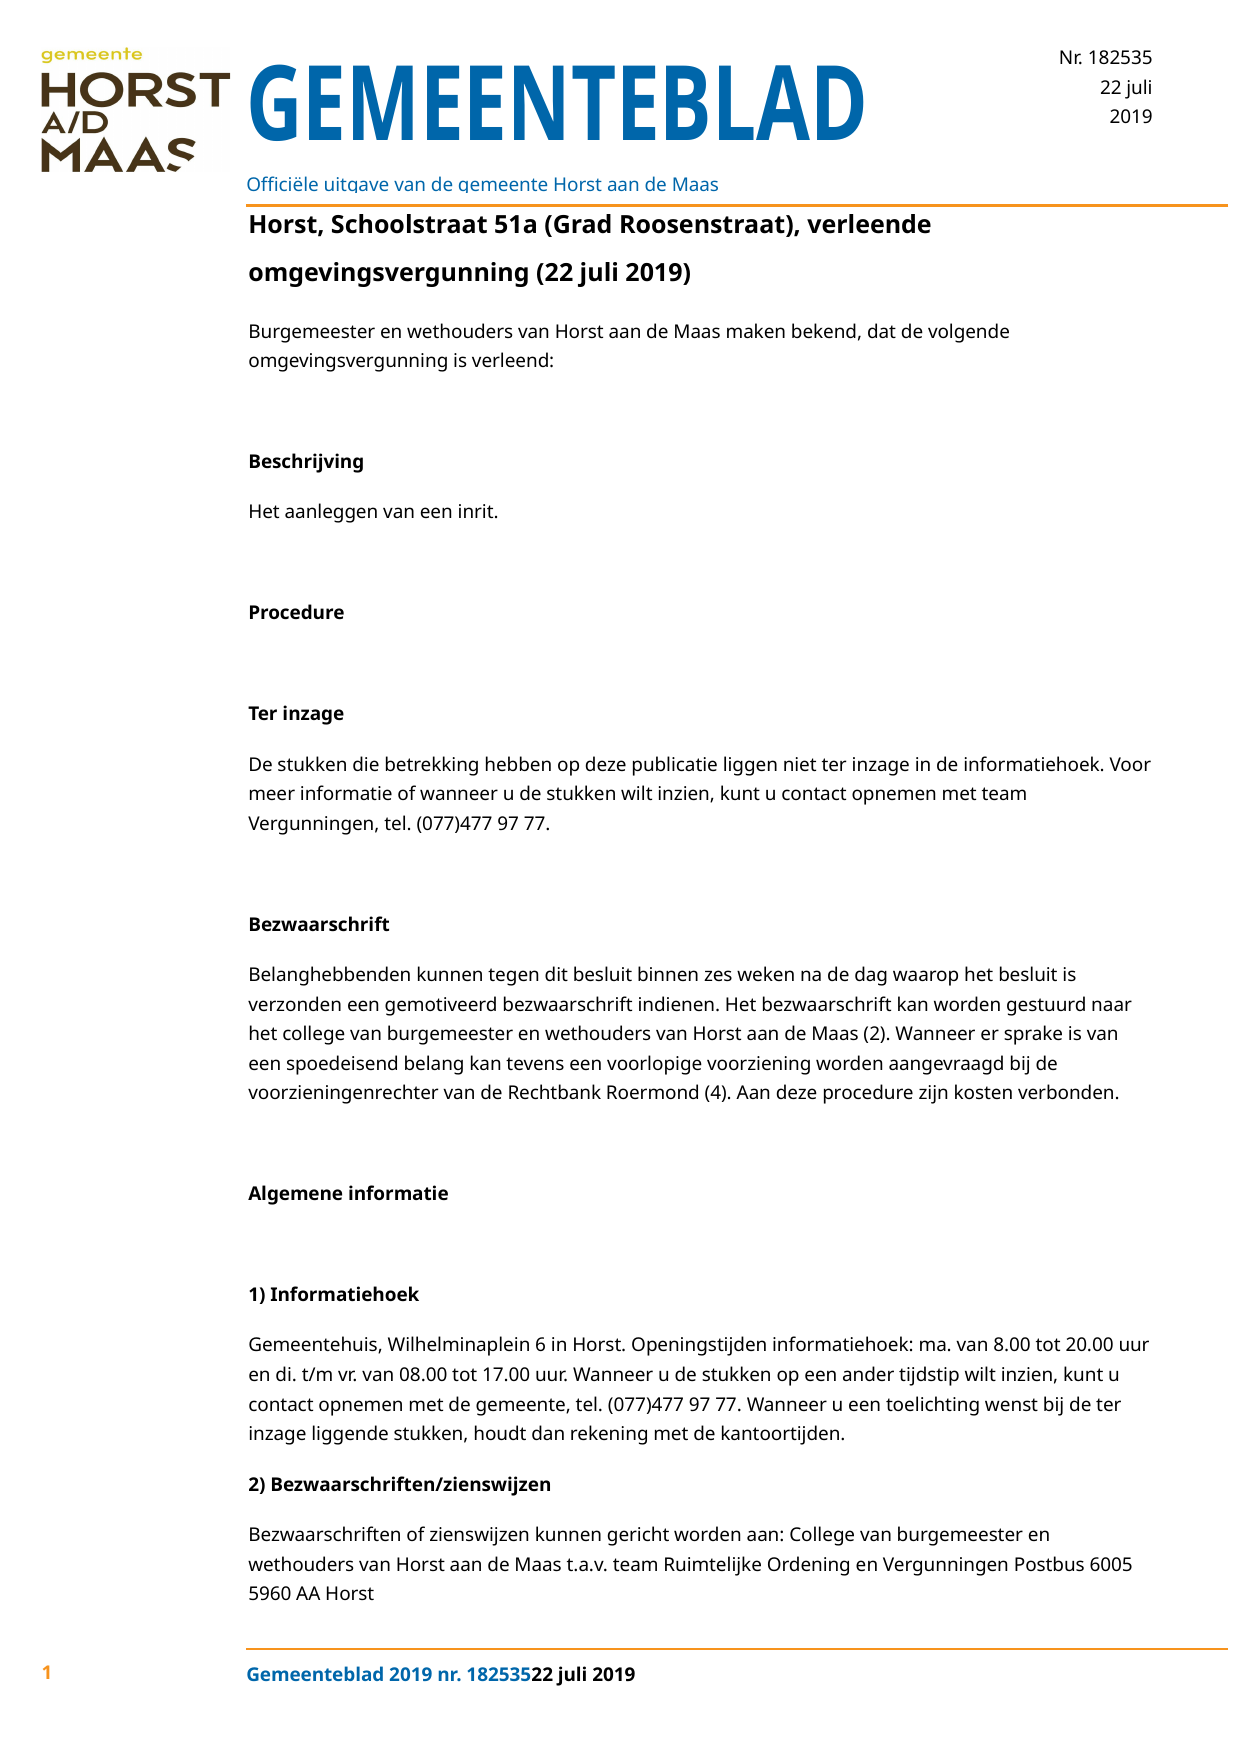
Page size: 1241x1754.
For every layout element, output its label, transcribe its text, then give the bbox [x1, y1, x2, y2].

text De stukken die betrekking hebben op deze publicatie liggen niet ter inzage in de informatiehoek. Voor meer informatie of wanneer u de stukken wilt inzien, kunt u contact opnemen met team Vergunningen, tel. (077)477 97 77. [248, 751, 1152, 836]
text Het aanleggen van een inrit. [248, 499, 1152, 524]
text Belanghebbenden kunnen tegen dit besluit binnen zes weken na de dag waarop het besluit is verzonden een gemotiveerd bezwaarschrift indienen. Het bezwaarschrift kan worden gestuurd naar het college van burgemeester en wethouders van Horst aan de Maas (2). Wanneer er sprake is van een spoedeisend belang kan tevens een voorlopige voorziening worden aangevraagd bij de voorzieningenrechter van de Rechtbank Roermond (4). Aan deze procedure zijn kosten verbonden. [248, 961, 1152, 1105]
text Beschrijving [248, 448, 1152, 474]
text 2) Bezwaarschriften/zienswijzen [248, 1471, 1152, 1497]
text Procedure [248, 599, 1152, 625]
text Burgemeester en wethouders van Horst aan de Maas maken bekend, dat de volgende omgevingsvergunning is verleend: [248, 318, 1152, 373]
text Horst, Schoolstraat 51a (Grad Roosenstraat), verleende omgevingsvergunning (22 juli 2019) [248, 207, 1152, 288]
text Gemeentehuis, Wilhelminaplein 6 in Horst. Openingstijden informatiehoek: ma. van 8.00 tot 20.00 uur en di. t/m vr. van 08.00 tot 17.00 uur. Wanneer u de stukken op een ander tijdstip wilt inzien, kunt u contact opnemen met de gemeente, tel. (077)477 97 77. Wanneer u een toelichting wenst bij de ter inzage liggende stukken, houdt dan rekening met de kantoortijden. [248, 1332, 1152, 1446]
text 1) Informatiehoek [248, 1281, 1152, 1307]
text Bezwaarschriften of zienswijzen kunnen gericht worden aan: College van burgemeester en wethouders van Horst aan de Maas t.a.v. team Ruimtelijke Ordening en Vergunningen Postbus 6005 5960 AA Horst [248, 1521, 1152, 1606]
text Algemene informatie [248, 1180, 1152, 1206]
text Bezwaarschrift [248, 911, 1152, 937]
text Ter inzage [248, 700, 1152, 726]
picture [41, 47, 231, 172]
